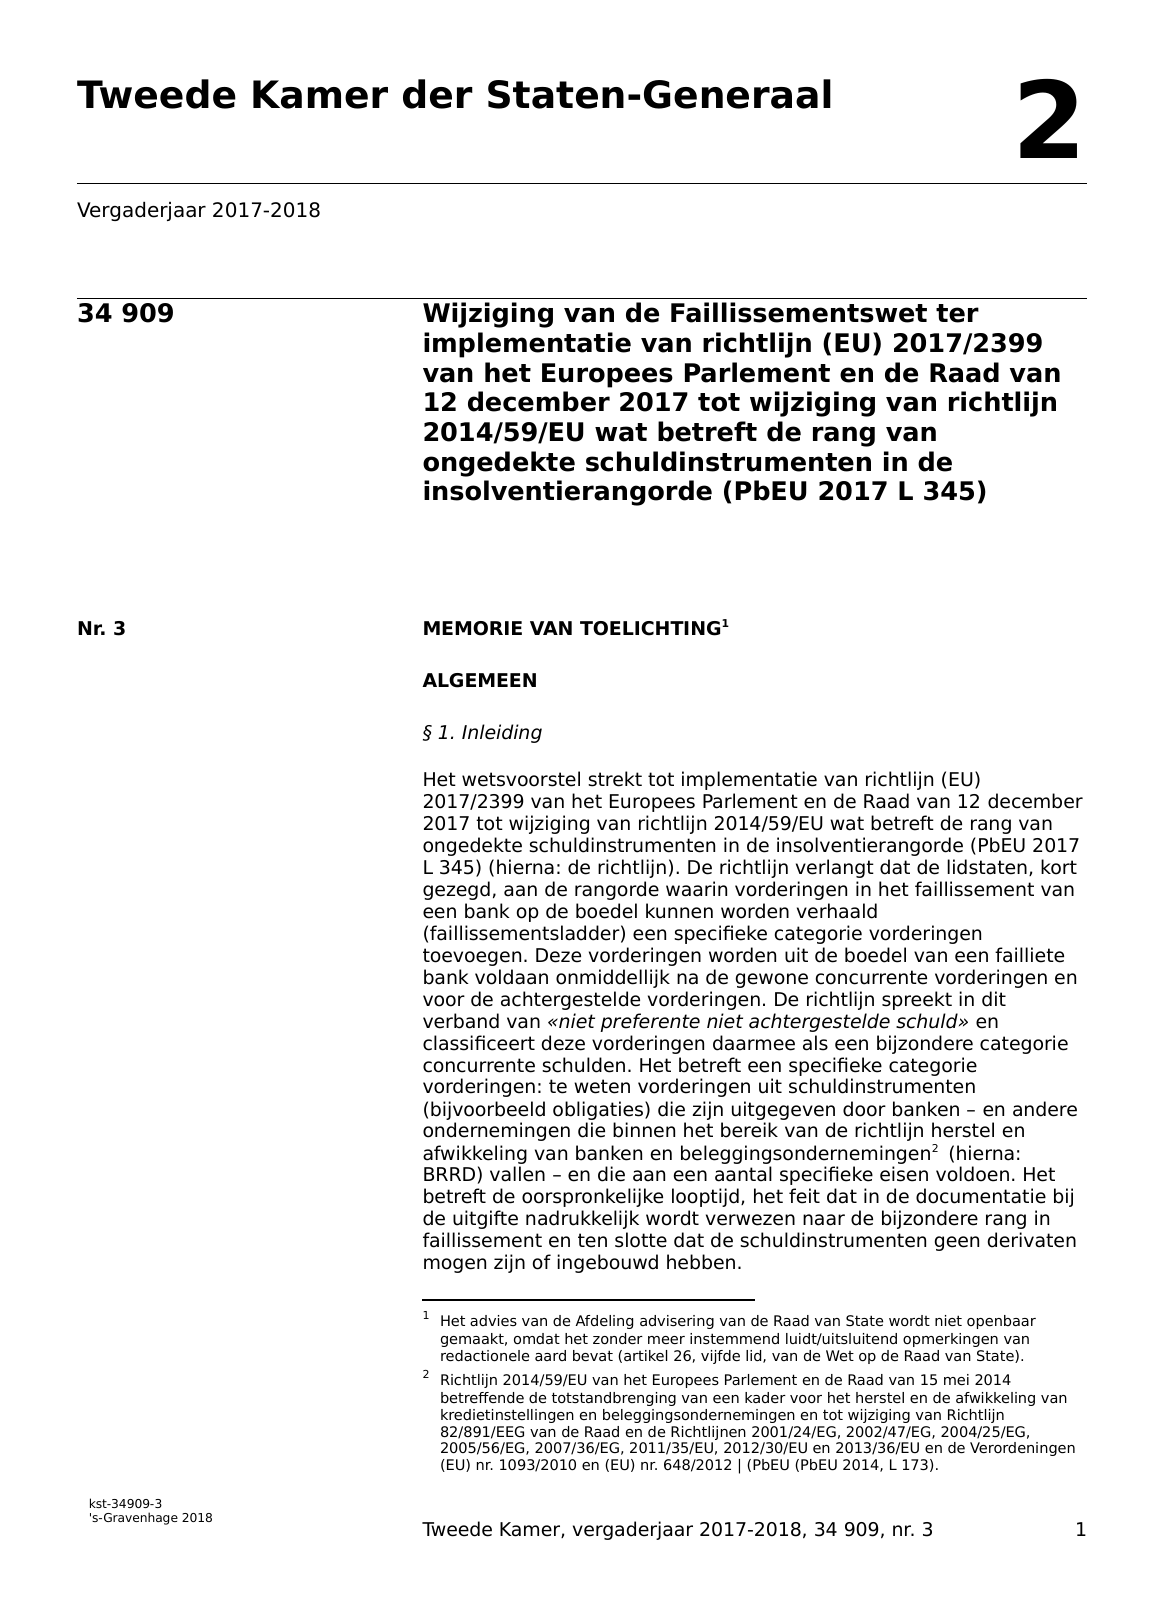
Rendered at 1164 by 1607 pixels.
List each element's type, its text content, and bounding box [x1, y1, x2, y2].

text Het wetsvoorstel strekt tot implementatie van richtlijn (EU) 2017/2399 van het Europees Parlement en de Raad van 12 december 2017 tot wijziging van richtlijn 2014/59/EU wat betreft de rang van ongedekte schuldinstrumenten in de insolventierangorde (PbEU 2017 L 345) (hierna: de richtlijn). De richtlijn verlangt dat de lidstaten, kort gezegd, aan de rangorde waarin vorderingen in het faillissement van een bank op de boedel kunnen worden verhaald (faillissementsladder) een specifieke categorie vorderingen toevoegen. Deze vorderingen worden uit de boedel van een failliete bank voldaan onmiddellijk na de gewone concurrente vorderingen en voor de achtergestelde vorderingen. De richtlijn spreekt in dit verband van «niet preferente niet achtergestelde schuld» en classificeert deze vorderingen daarmee als een bijzondere categorie concurrente schulden. Het betreft een specifieke categorie vorderingen: te weten vorderingen uit schuldinstrumenten (bijvoorbeeld obligaties) die zijn uitgegeven door banken – en andere ondernemingen die binnen het bereik van de richtlijn herstel en afwikkeling van banken en beleggingsondernemingen (hierna: BRRD) vallen – en die aan een aantal specifieke eisen voldoen. Het betreft de oorspronkelijke looptijd, het feit dat in de documentatie bij de uitgifte nadrukkelijk wordt verwezen naar de bijzondere rang in faillissement en ten slotte dat de schuldinstrumenten geen derivaten mogen zijn of ingebouwd hebben. [422, 769, 1087, 1274]
text 's-Gravenhage 2018 [88, 1511, 323, 1525]
text Richtlijn 2014/59/EU van het Europees Parlement en de Raad van 15 mei 2014 betreffende de totstandbrenging van een kader voor het herstel en de afwikkeling van kredietinstellingen en beleggingsondernemingen en tot wijziging van Richtlijn 82/891/EEG van de Raad en de Richtlijnen 2001/24/EG, 2002/47/EG, 2004/25/EG, 2005/56/EG, 2007/36/EG, 2011/35/EU, 2012/30/EU en 2013/36/EU en de Verordeningen (EU) nr. 1093/2010 en (EU) nr. 648/2012 | (PbEU (PbEU 2014, L 173). [422, 1368, 1087, 1474]
subtitle ALGEMEEN [422, 670, 1087, 692]
table_header Tweede Kamer der Staten-Generaal [77, 59, 886, 183]
subtitle 34 909 Wijziging van de Faillissementswet ter implementatie van richtlijn (EU) 2017/2399 van het Europees Parlement en de Raad van 12 december 2017 tot wijziging van richtlijn 2014/59/EU wat betreft de rang van ongedekte schuldinstrumenten in de insolventierangorde (PbEU 2017 L 345) [77, 299, 1087, 507]
table_header 2 [886, 59, 1087, 183]
subtitle Nr. 3 MEMORIE VAN TOELICHTING [77, 618, 1087, 640]
table_cell Vergaderjaar 2017-2018 [77, 184, 1087, 298]
text kst-34909-3 [88, 1497, 323, 1511]
text Het advies van de Afdeling advisering van de Raad van State wordt niet openbaar gemaakt, omdat het zonder meer instemmend luidt/uitsluitend opmerkingen van redactionele aard bevat (artikel 26, vijfde lid, van de Wet op de Raad van State). [422, 1309, 1087, 1365]
subtitle § 1. Inleiding [422, 722, 1087, 744]
